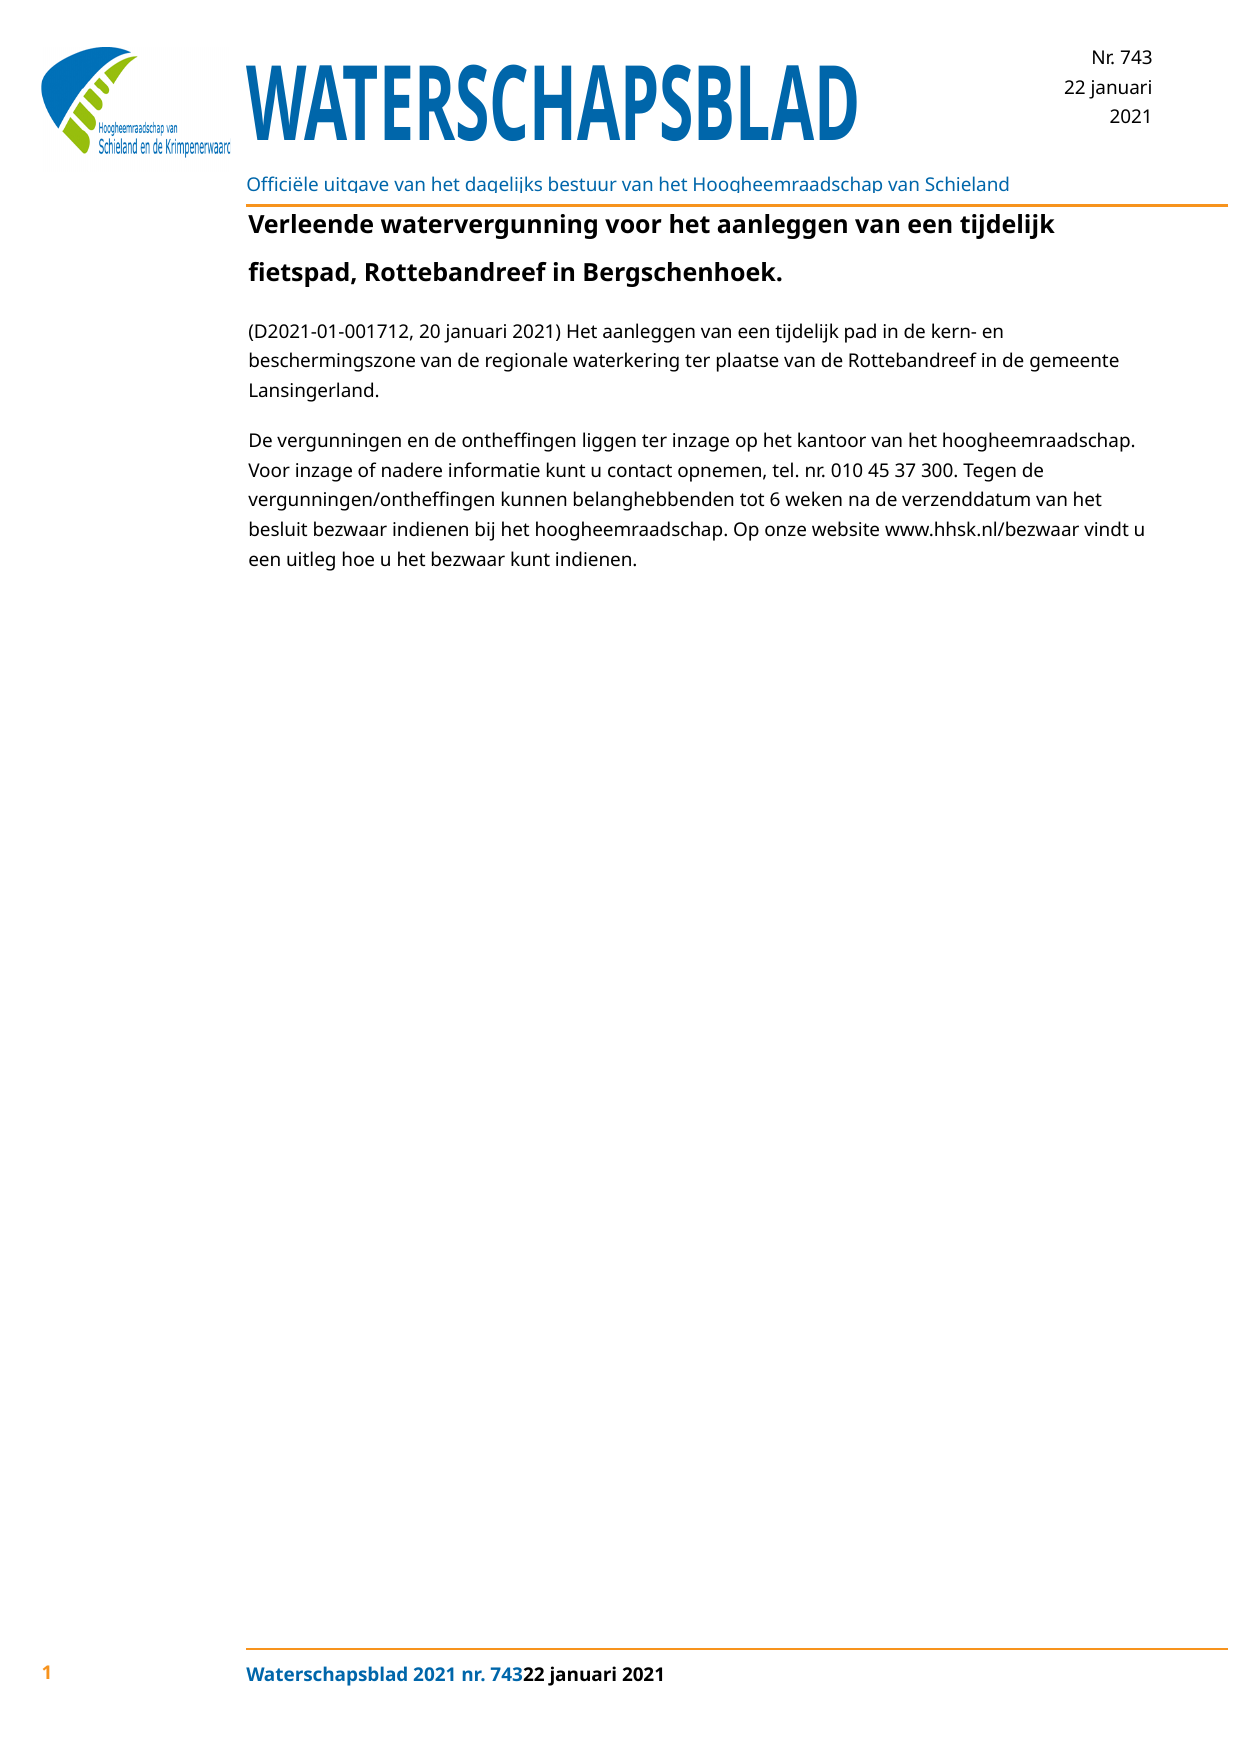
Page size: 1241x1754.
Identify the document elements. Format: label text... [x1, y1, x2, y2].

text (D2021-01-001712, 20 januari 2021) Het aanleggen van een tijdelijk pad in de kern- en beschermingszone van de regionale waterkering ter plaatse van de Rottebandreef in de gemeente Lansingerland. [248, 318, 1152, 403]
text De vergunningen en de ontheffingen liggen ter inzage op het kantoor van het hoogheemraadschap. Voor inzage of nadere informatie kunt u contact opnemen, tel. nr. 010 45 37 300. Tegen de vergunningen/ontheffingen kunnen belanghebbenden tot 6 weken na de verzenddatum van het besluit bezwaar indienen bij het hoogheemraadschap. Op onze website www.hhsk.nl/bezwaar vindt u een uitleg hoe u het bezwaar kunt indienen. [248, 427, 1152, 572]
picture [41, 47, 231, 172]
text Verleende watervergunning voor het aanleggen van een tijdelijk fietspad, Rottebandreef in Bergschenhoek. [248, 207, 1152, 288]
